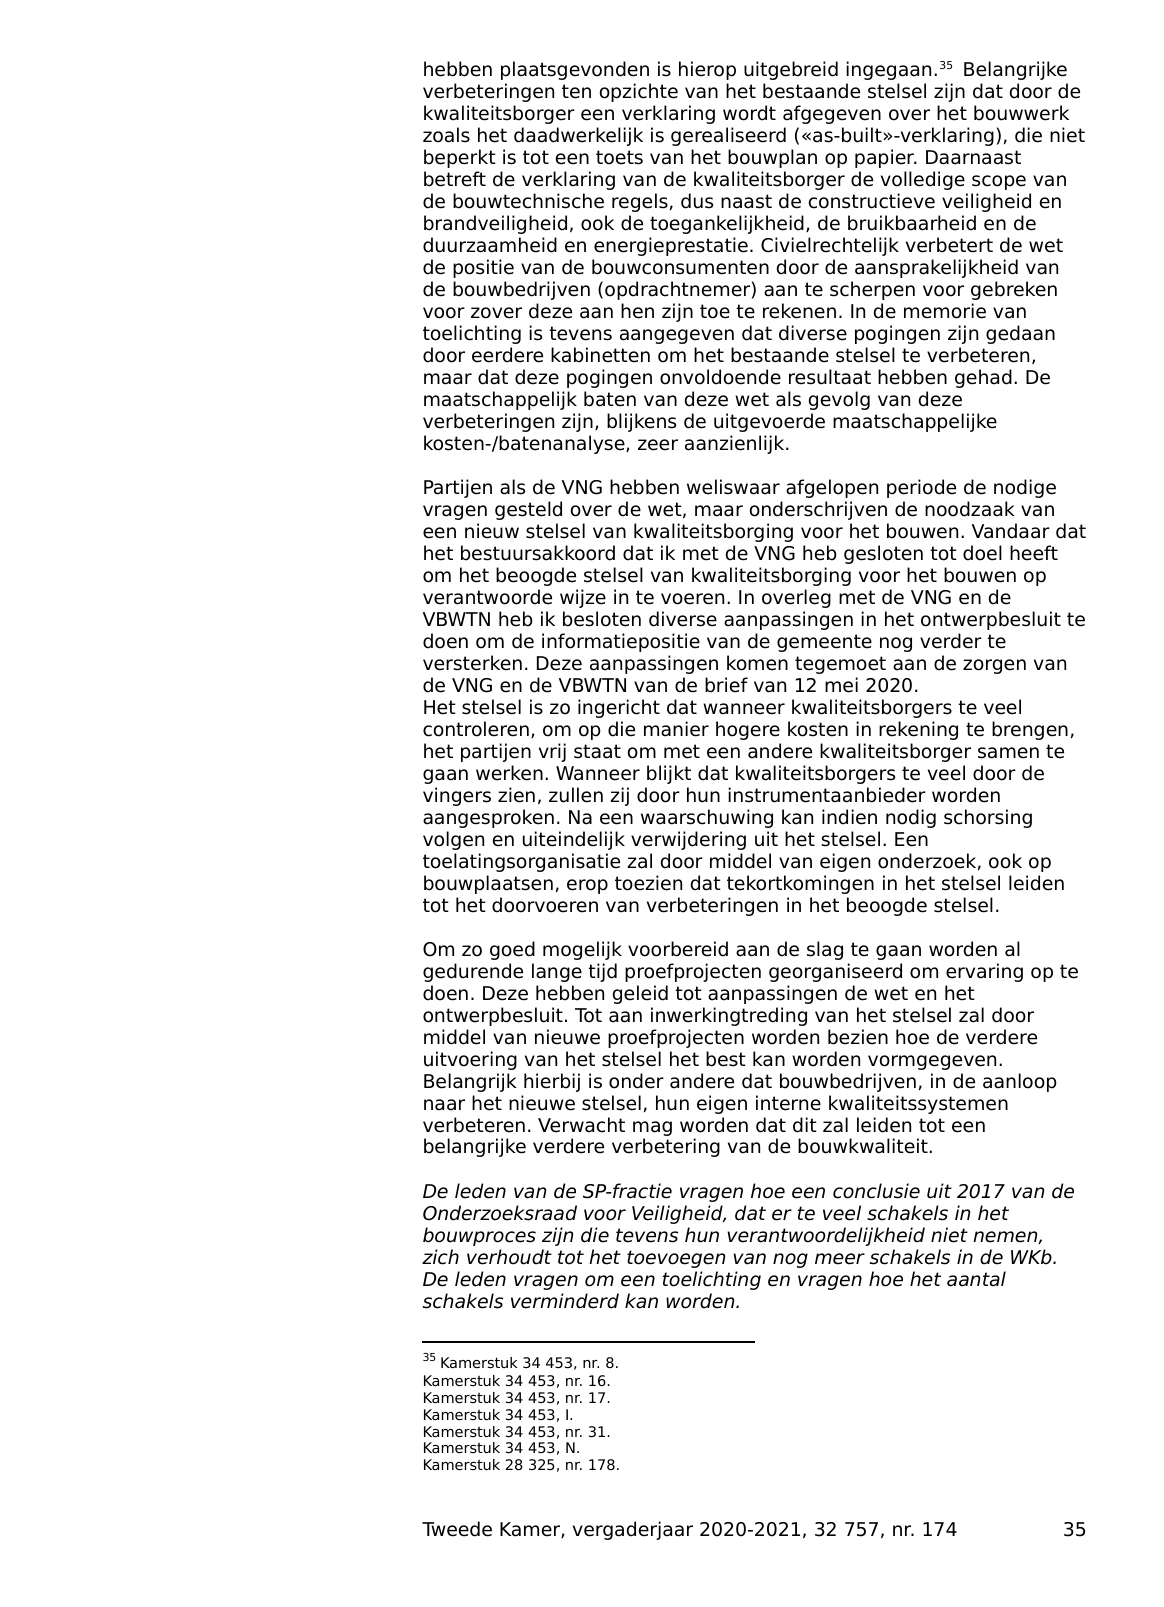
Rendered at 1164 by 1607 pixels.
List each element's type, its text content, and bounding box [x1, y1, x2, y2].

text Kamerstuk 28 325, nr. 178. [422, 1457, 1087, 1474]
text hebben plaatsgevonden is hierop uitgebreid ingegaan. Belangrijke verbeteringen ten opzichte van het bestaande stelsel zijn dat door de kwaliteitsborger een verklaring wordt afgegeven over het bouwwerk zoals het daadwerkelijk is gerealiseerd («as-built»-verklaring), die niet beperkt is tot een toets van het bouwplan op papier. Daarnaast betreft de verklaring van de kwaliteitsborger de volledige scope van de bouwtechnische regels, dus naast de constructieve veiligheid en brandveiligheid, ook de toegankelijkheid, de bruikbaarheid en de duurzaamheid en energieprestatie. Civielrechtelijk verbetert de wet de positie van de bouwconsumenten door de aansprakelijkheid van de bouwbedrijven (opdrachtnemer) aan te scherpen voor gebreken voor zover deze aan hen zijn toe te rekenen. In de memorie van toelichting is tevens aangegeven dat diverse pogingen zijn gedaan door eerdere kabinetten om het bestaande stelsel te verbeteren, maar dat deze pogingen onvoldoende resultaat hebben gehad. De maatschappelijk baten van deze wet als gevolg van deze verbeteringen zijn, blijkens de uitgevoerde maatschappelijke kosten-/batenanalyse, zeer aanzienlijk. [422, 59, 1087, 455]
text Kamerstuk 34 453, nr. 31. [422, 1424, 1087, 1441]
text Kamerstuk 34 453, N. [422, 1441, 1087, 1457]
text Partijen als de VNG hebben weliswaar afgelopen periode de nodige vragen gesteld over de wet, maar onderschrijven de noodzaak van een nieuw stelsel van kwaliteitsborging voor het bouwen. Vandaar dat het bestuursakkoord dat ik met de VNG heb gesloten tot doel heeft om het beoogde stelsel van kwaliteitsborging voor het bouwen op verantwoorde wijze in te voeren. In overleg met de VNG en de VBWTN heb ik besloten diverse aanpassingen in het ontwerpbesluit te doen om de informatiepositie van de gemeente nog verder te versterken. Deze aanpassingen komen tegemoet aan de zorgen van de VNG en de VBWTN van de brief van 12 mei 2020. [422, 477, 1087, 697]
text Om zo goed mogelijk voorbereid aan de slag te gaan worden al gedurende lange tijd proefprojecten georganiseerd om ervaring op te doen. Deze hebben geleid tot aanpassingen de wet en het ontwerpbesluit. Tot aan inwerkingtreding van het stelsel zal door middel van nieuwe proefprojecten worden bezien hoe de verdere uitvoering van het stelsel het best kan worden vormgegeven. Belangrijk hierbij is onder andere dat bouwbedrijven, in de aanloop naar het nieuwe stelsel, hun eigen interne kwaliteitssystemen verbeteren. Verwacht mag worden dat dit zal leiden tot een belangrijke verdere verbetering van de bouwkwaliteit. [422, 939, 1087, 1158]
text Kamerstuk 34 453, I. [422, 1407, 1087, 1424]
text Kamerstuk 34 453, nr. 16. [422, 1373, 1087, 1390]
text Kamerstuk 34 453, nr. 8. [422, 1351, 1087, 1373]
text De leden van de SP-fractie vragen hoe een conclusie uit 2017 van de Onderzoeksraad voor Veiligheid, dat er te veel schakels in het bouwproces zijn die tevens hun verantwoordelijkheid niet nemen, zich verhoudt tot het toevoegen van nog meer schakels in de WKb. De leden vragen om een toelichting en vragen hoe het aantal schakels verminderd kan worden. [422, 1181, 1087, 1312]
text Het stelsel is zo ingericht dat wanneer kwaliteitsborgers te veel controleren, om op die manier hogere kosten in rekening te brengen, het partijen vrij staat om met een andere kwaliteitsborger samen te gaan werken. Wanneer blijkt dat kwaliteitsborgers te veel door de vingers zien, zullen zij door hun instrumentaanbieder worden aangesproken. Na een waarschuwing kan indien nodig schorsing volgen en uiteindelijk verwijdering uit het stelsel. Een toelatingsorganisatie zal door middel van eigen onderzoek, ook op bouwplaatsen, erop toezien dat tekortkomingen in het stelsel leiden tot het doorvoeren van verbeteringen in het beoogde stelsel. [422, 697, 1087, 916]
text Kamerstuk 34 453, nr. 17. [422, 1390, 1087, 1407]
